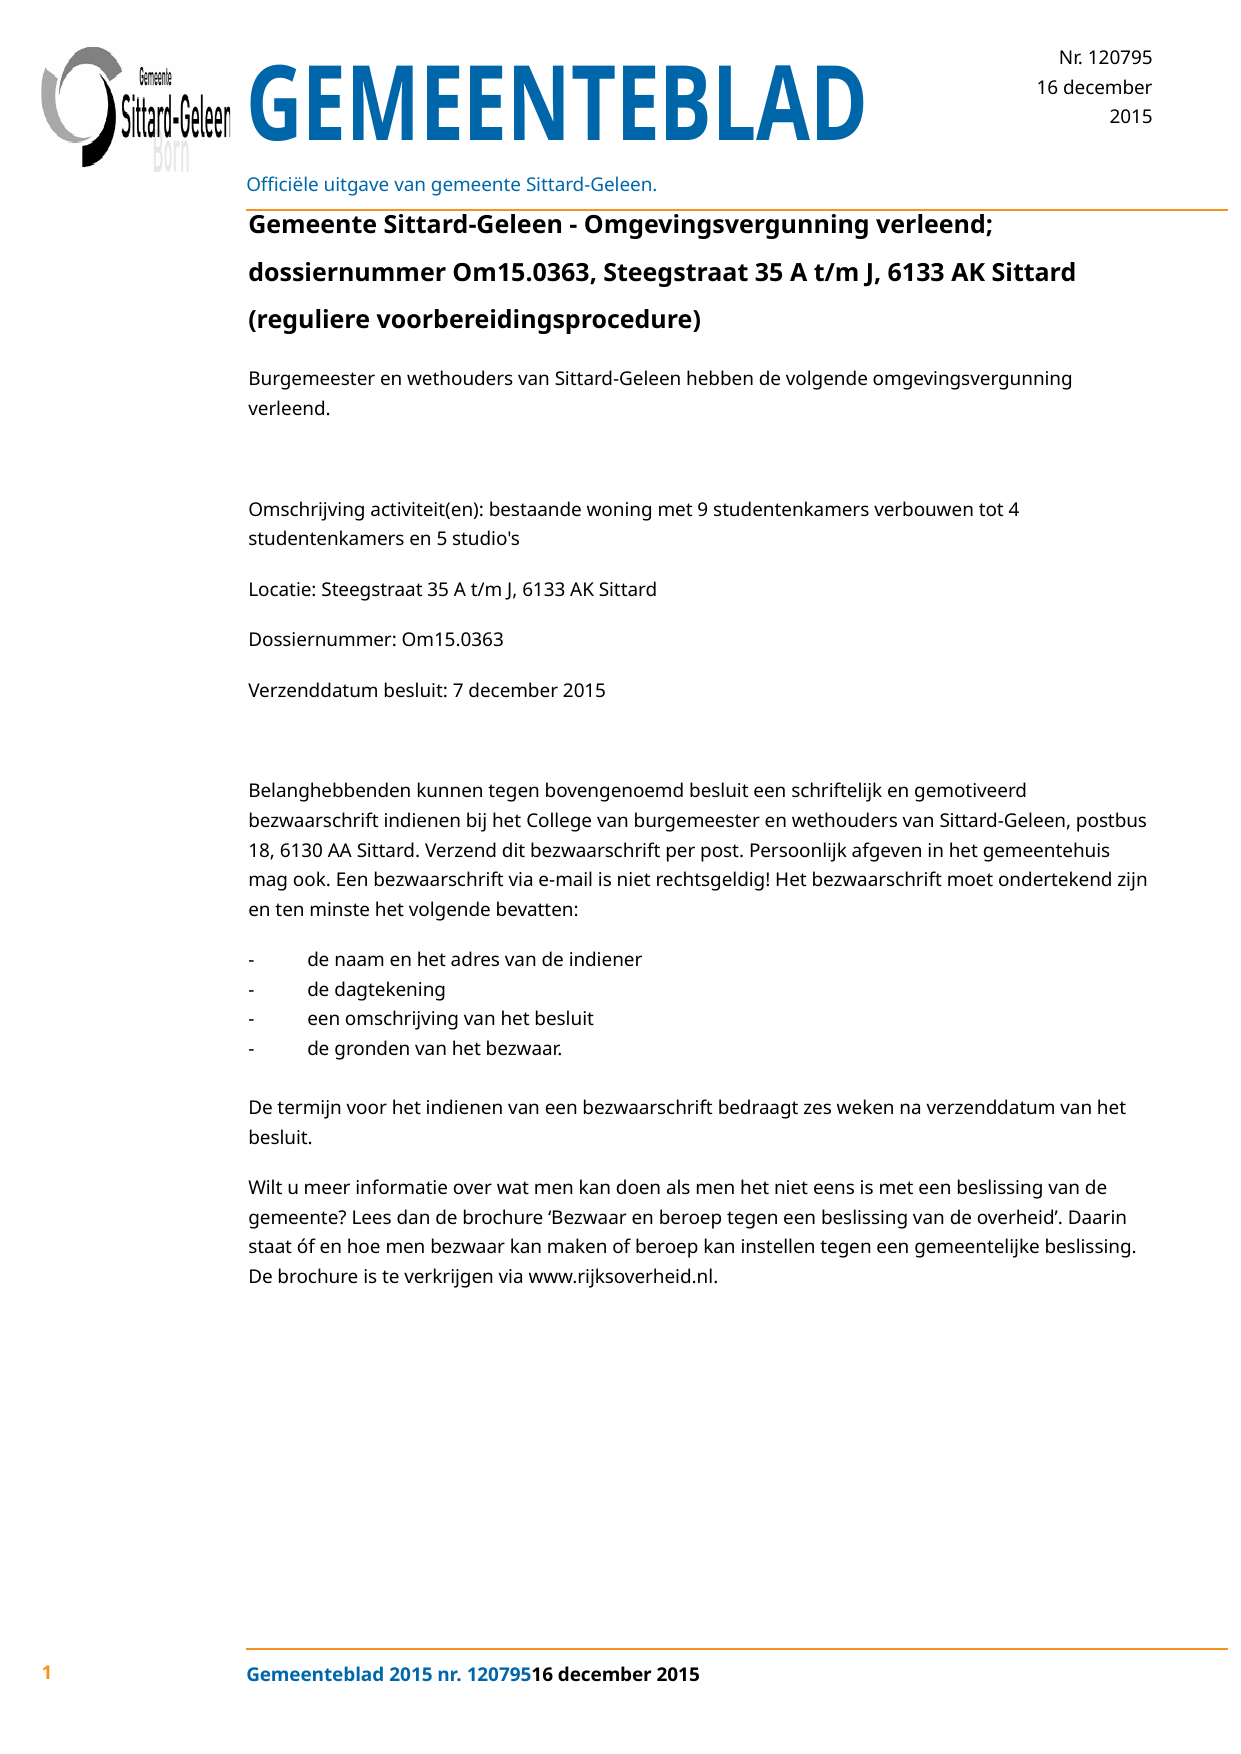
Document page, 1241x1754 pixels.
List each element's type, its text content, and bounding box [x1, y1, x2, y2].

list een omschrijving van het besluit [248, 1006, 1152, 1031]
text Gemeente Sittard-Geleen - Omgevingsvergunning verleend; dossiernummer Om15.0363, Steegstraat 35 A t/m J, 6133 AK Sittard (reguliere voorbereidingsprocedure) [248, 211, 1152, 336]
text Locatie: Steegstraat 35 A t/m J, 6133 AK Sittard [248, 576, 1152, 602]
list de gronden van het bezwaar. [248, 1035, 1152, 1061]
text Dossiernummer: Om15.0363 [248, 626, 1152, 652]
text Verzenddatum besluit: 7 december 2015 [248, 677, 1152, 702]
picture [41, 47, 231, 172]
list de dagtekening [248, 976, 1152, 1002]
text Wilt u meer informatie over wat men kan doen als men het niet eens is met een beslissing van de gemeente? Lees dan de brochure ‘Bezwaar en beroep tegen een beslissing van de overheid’. Daarin staat óf en hoe men bezwaar kan maken of beroep kan instellen tegen een gemeentelijke beslissing. De brochure is te verkrijgen via www.rijksoverheid.nl. [248, 1174, 1152, 1289]
text De termijn voor het indienen van een bezwaarschrift bedraagt zes weken na verzenddatum van het besluit. [248, 1094, 1152, 1149]
text Belanghebbenden kunnen tegen bovengenoemd besluit een schriftelijk en gemotiveerd bezwaarschrift indienen bij het College van burgemeester en wethouders van Sittard-Geleen, postbus 18, 6130 AA Sittard. Verzend dit bezwaarschrift per post. Persoonlijk afgeven in het gemeentehuis mag ook. Een bezwaarschrift via e-mail is niet rechtsgeldig! Het bezwaarschrift moet ondertekend zijn en ten minste het volgende bevatten: [248, 778, 1152, 922]
text Omschrijving activiteit(en): bestaande woning met 9 studentenkamers verbouwen tot 4 studentenkamers en 5 studio's [248, 496, 1152, 551]
list de naam en het adres van de indiener [248, 946, 1152, 972]
text Burgemeester en wethouders van Sittard-Geleen hebben de volgende omgevingsvergunning verleend. [248, 366, 1152, 421]
